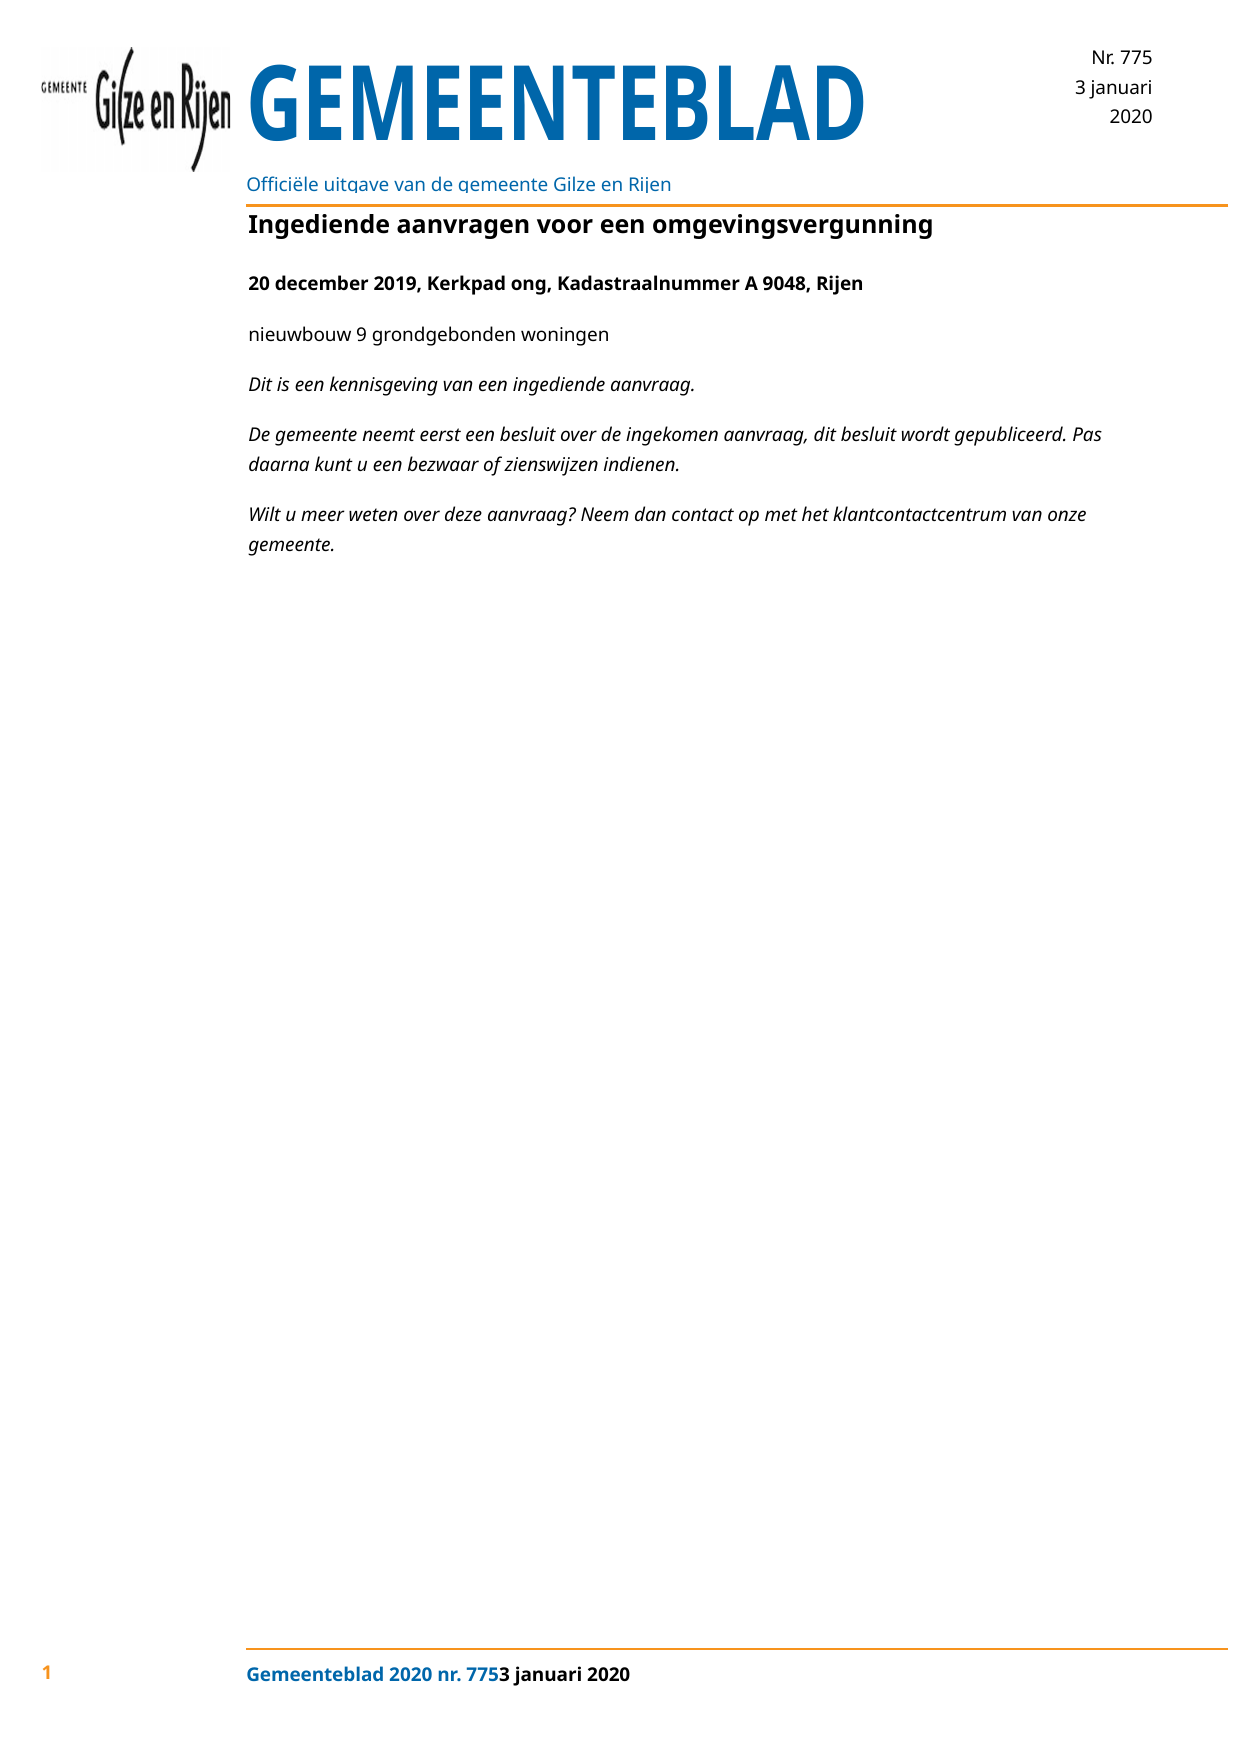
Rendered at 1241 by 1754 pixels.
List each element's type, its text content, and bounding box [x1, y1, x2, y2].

text De gemeente neemt eerst een besluit over de ingekomen aanvraag, dit besluit wordt gepubliceerd. Pas daarna kunt u een bezwaar of zienswijzen indienen. [248, 422, 1152, 477]
text Wilt u meer weten over deze aanvraag? Neem dan contact op met het klantcontactcentrum van onze gemeente. [248, 502, 1152, 557]
picture [41, 47, 231, 172]
text Ingediende aanvragen voor een omgevingsvergunning [248, 207, 1152, 241]
text Dit is een kennisgeving van een ingediende aanvraag. [248, 371, 1152, 397]
text 20 december 2019, Kerkpad ong, Kadastraalnummer A 9048, Rijen [248, 270, 1152, 296]
text nieuwbouw 9 grondgebonden woningen [248, 321, 1152, 346]
